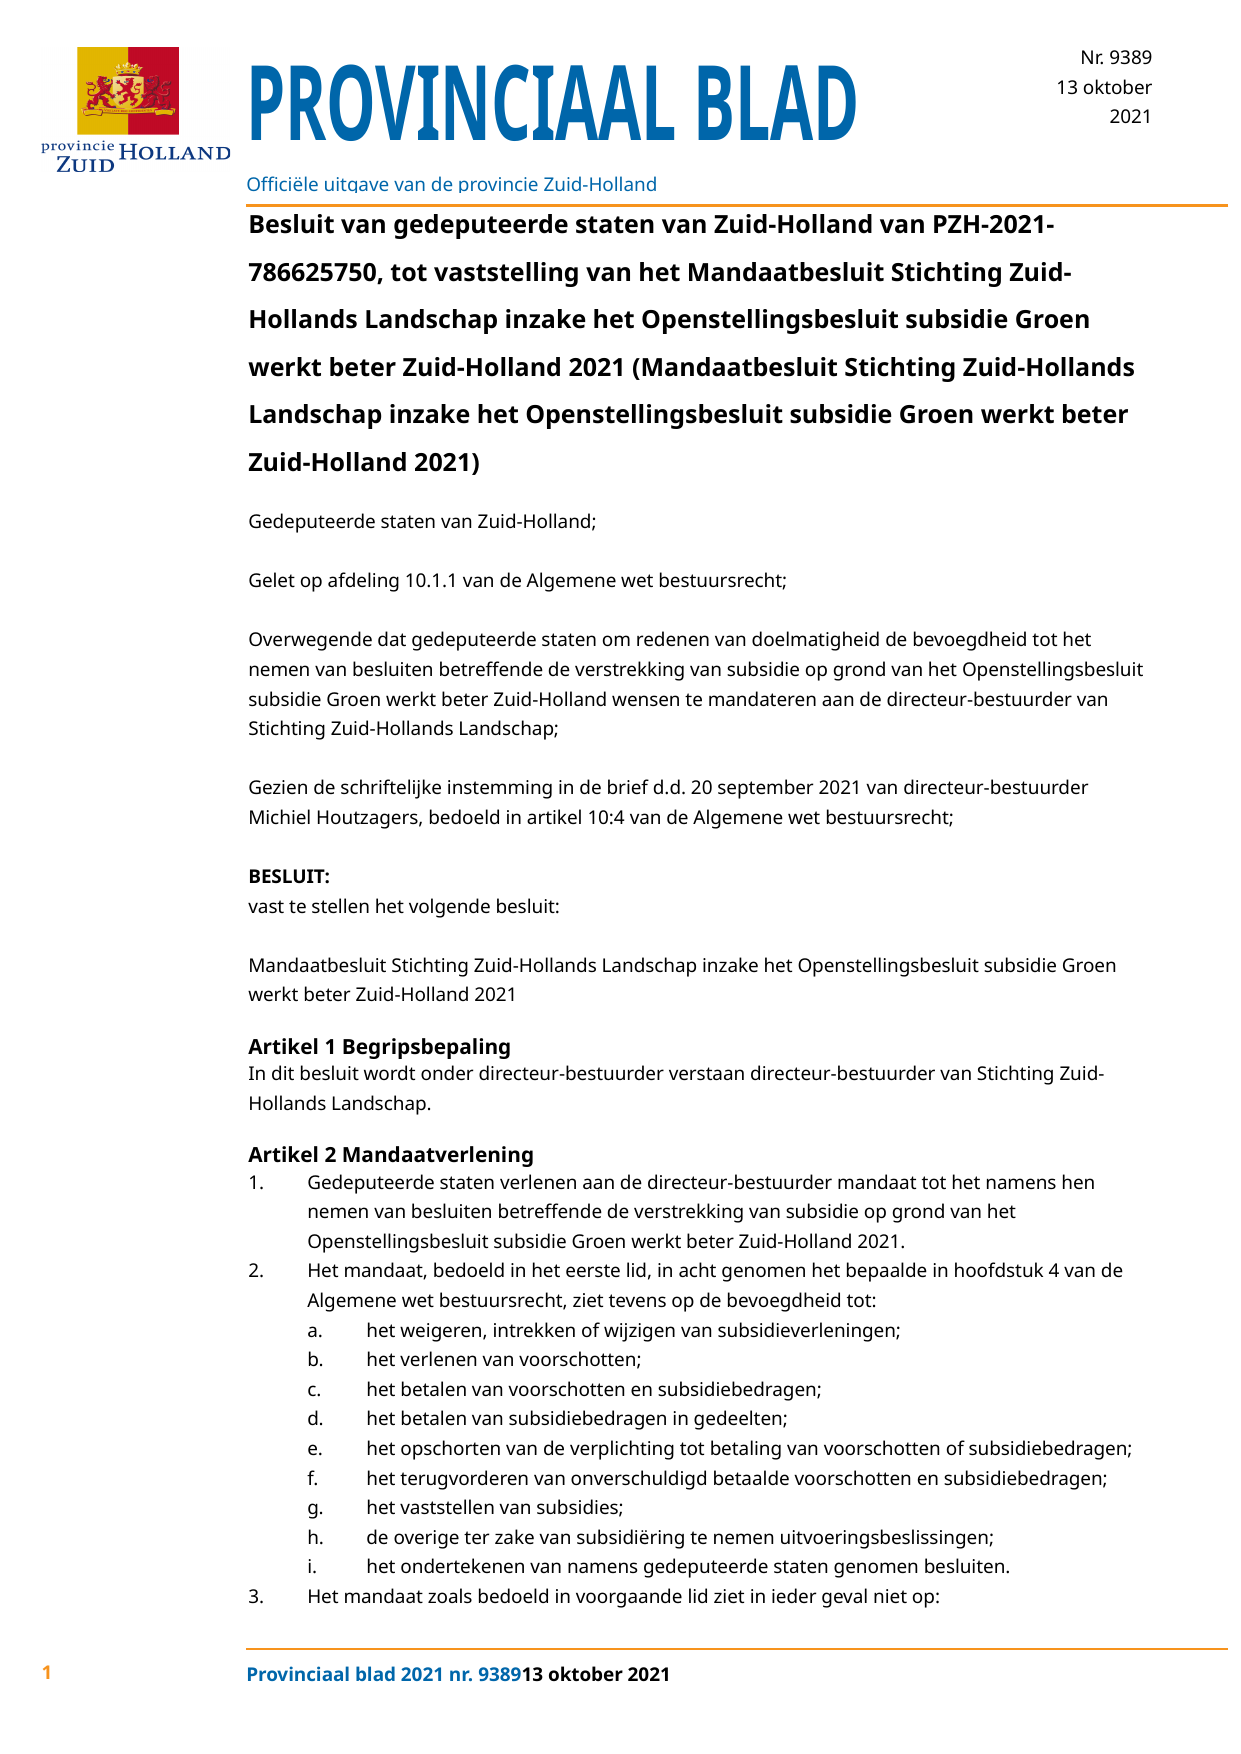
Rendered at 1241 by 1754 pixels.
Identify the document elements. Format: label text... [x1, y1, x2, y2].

text Gezien de schriftelijke instemming in de brief d.d. 20 september 2021 van directeur-bestuurder Michiel Houtzagers, bedoeld in artikel 10:4 van de Algemene wet bestuursrecht; [248, 774, 1152, 830]
list Het mandaat zoals bedoeld in voorgaande lid ziet in ieder geval niet op: [248, 1583, 1152, 1609]
text Gedeputeerde staten van Zuid-Holland; [248, 508, 1152, 534]
text Overwegende dat gedeputeerde staten om redenen van doelmatigheid de bevoegdheid tot het nemen van besluiten betreffende de verstrekking van subsidie op grond van het Openstellingsbesluit subsidie Groen werkt beter Zuid-Holland wensen te mandateren aan de directeur-bestuurder van Stichting Zuid-Hollands Landschap; [248, 627, 1152, 741]
text Artikel 1 Begripsbepaling [248, 1032, 1152, 1061]
list het verlenen van voorschotten; [307, 1346, 1152, 1372]
list Het mandaat, bedoeld in het eerste lid, in acht genomen het bepaalde in hoofdstuk 4 van de Algemene wet bestuursrecht, ziet tevens op de bevoegdheid tot: [248, 1258, 1152, 1313]
list het opschorten van de verplichting tot betaling van voorschotten of subsidiebedragen; [307, 1435, 1152, 1461]
list het betalen van subsidiebedragen in gedeelten; [307, 1406, 1152, 1431]
list het terugvorderen van onverschuldigd betaalde voorschotten en subsidiebedragen; [307, 1465, 1152, 1491]
text Artikel 2 Mandaatverlening [248, 1141, 1152, 1169]
text Gelet op afdeling 10.1.1 van de Algemene wet bestuursrecht; [248, 567, 1152, 593]
list het weigeren, intrekken of wijzigen van subsidieverleningen; [307, 1317, 1152, 1343]
text Besluit van gedeputeerde staten van Zuid-Holland van PZH-2021-786625750, tot vaststelling van het Mandaatbesluit Stichting Zuid-Hollands Landschap inzake het Openstellingsbesluit subsidie Groen werkt beter Zuid-Holland 2021 (Mandaatbesluit Stichting Zuid-Hollands Landschap inzake het Openstellingsbesluit subsidie Groen werkt beter Zuid-Holland 2021) [248, 207, 1152, 479]
list het ondertekenen van namens gedeputeerde staten genomen besluiten. [307, 1553, 1152, 1579]
text In dit besluit wordt onder directeur-bestuurder verstaan directeur-bestuurder van Stichting Zuid-Hollands Landschap. [248, 1061, 1152, 1116]
list Gedeputeerde staten verlenen aan de directeur-bestuurder mandaat tot het namens hen nemen van besluiten betreffende de verstrekking van subsidie op grond van het Openstellingsbesluit subsidie Groen werkt beter Zuid-Holland 2021. [248, 1169, 1152, 1254]
text vast te stellen het volgende besluit: [248, 893, 1152, 919]
list het vaststellen van subsidies; [307, 1494, 1152, 1520]
text Mandaatbesluit Stichting Zuid-Hollands Landschap inzake het Openstellingsbesluit subsidie Groen werkt beter Zuid-Holland 2021 [248, 952, 1152, 1007]
text BESLUIT: [248, 863, 1152, 889]
list het betalen van voorschotten en subsidiebedragen; [307, 1376, 1152, 1402]
picture [41, 47, 231, 172]
list de overige ter zake van subsidiëring te nemen uitvoeringsbeslissingen; [307, 1524, 1152, 1550]
